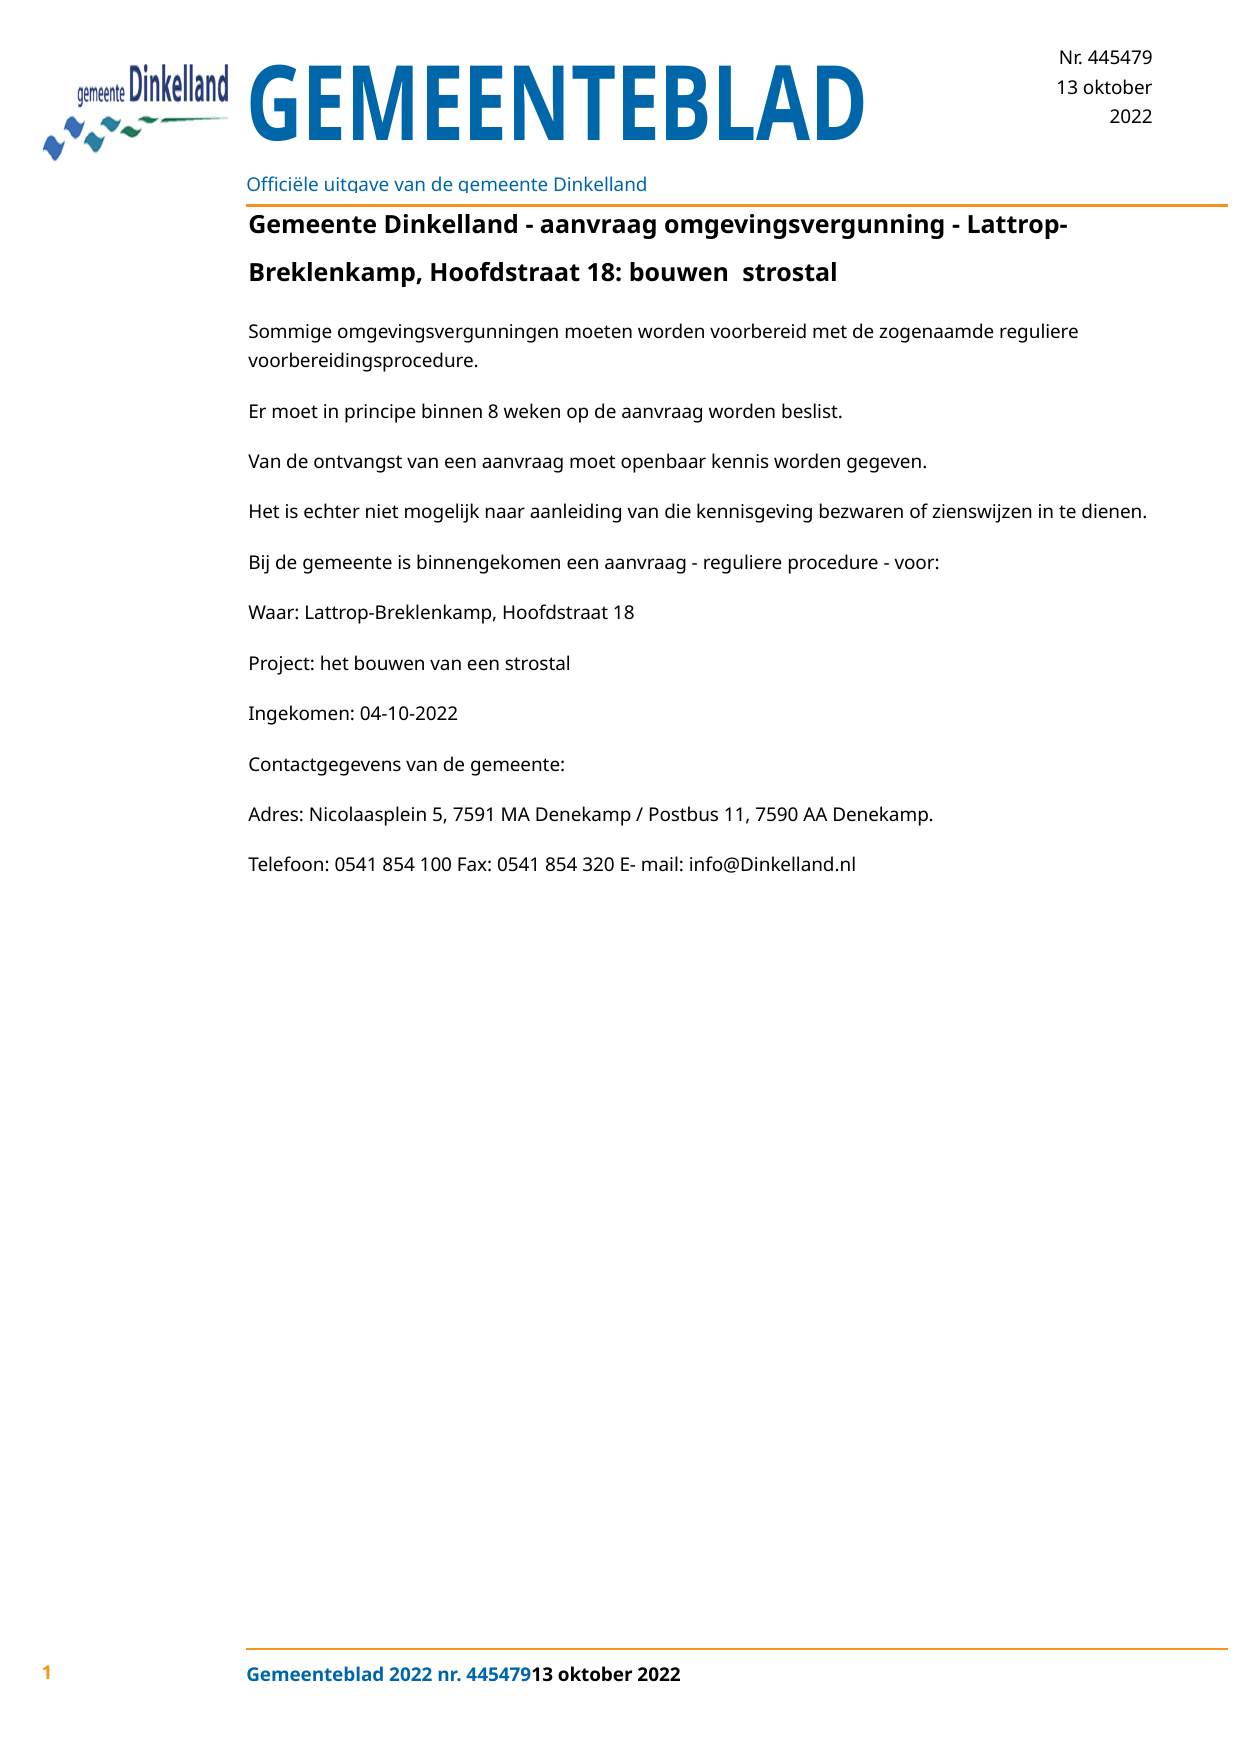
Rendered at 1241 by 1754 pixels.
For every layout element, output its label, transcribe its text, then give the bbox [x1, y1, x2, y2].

text Ingekomen: 04-10-2022 [248, 700, 1152, 726]
text Sommige omgevingsvergunningen moeten worden voorbereid met de zogenaamde reguliere voorbereidingsprocedure. [248, 318, 1152, 373]
text Adres: Nicolaasplein 5, 7591 MA Denekamp / Postbus 11, 7590 AA Denekamp. [248, 801, 1152, 827]
text Bij de gemeente is binnengekomen een aanvraag - reguliere procedure - voor: [248, 549, 1152, 575]
text Er moet in principe binnen 8 weken op de aanvraag worden beslist. [248, 398, 1152, 424]
text Het is echter niet mogelijk naar aanleiding van die kennisgeving bezwaren of zienswijzen in te dienen. [248, 499, 1152, 524]
text Project: het bouwen van een strostal [248, 650, 1152, 676]
text Telefoon: 0541 854 100 Fax: 0541 854 320 E- mail: info@Dinkelland.nl [248, 852, 1152, 877]
text Waar: Lattrop-Breklenkamp, Hoofdstraat 18 [248, 599, 1152, 625]
text Gemeente Dinkelland - aanvraag omgevingsvergunning - Lattrop-Breklenkamp, Hoofdstraat 18: bouwen strostal [248, 207, 1152, 288]
text Van de ontvangst van een aanvraag moet openbaar kennis worden gegeven. [248, 448, 1152, 474]
text Contactgegevens van de gemeente: [248, 751, 1152, 777]
picture [41, 47, 231, 172]
